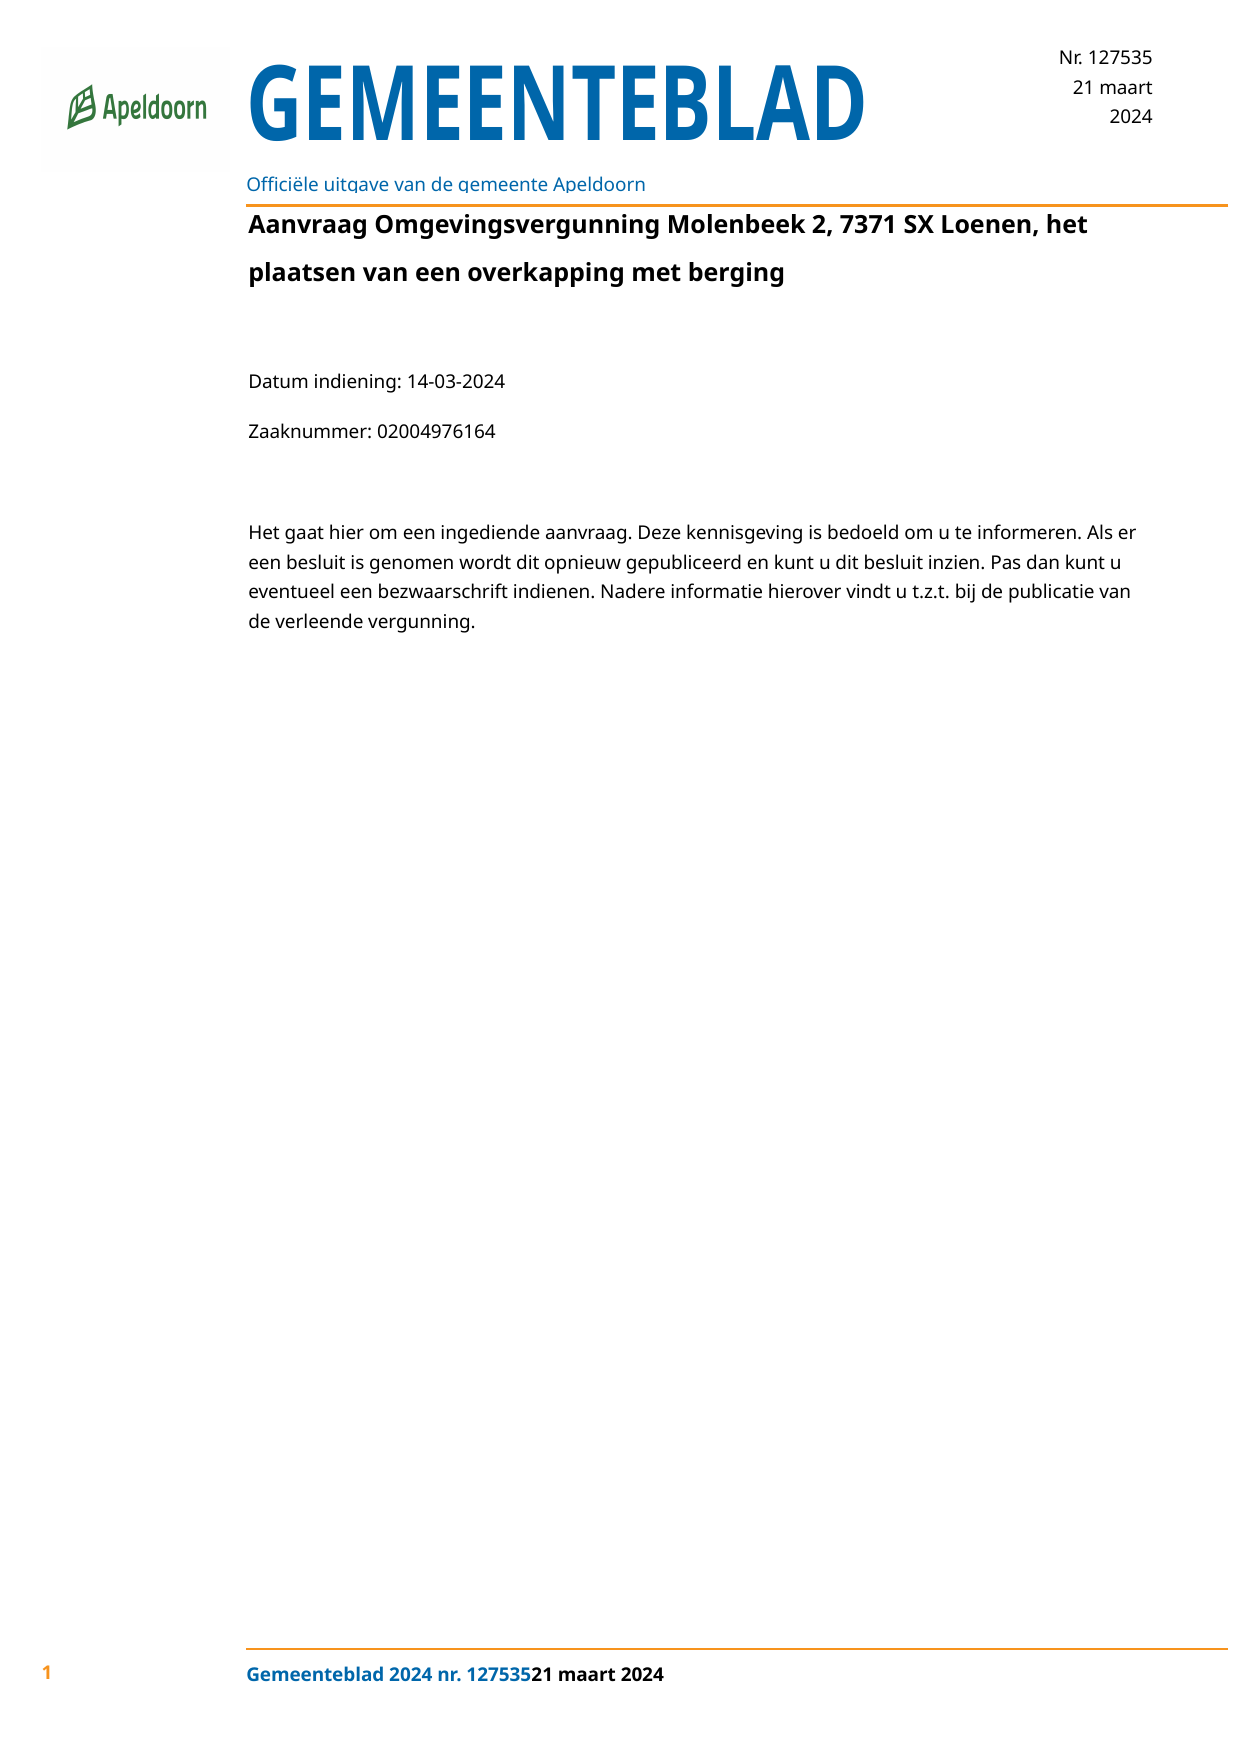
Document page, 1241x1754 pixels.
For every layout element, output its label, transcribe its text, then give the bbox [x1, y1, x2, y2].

text Zaaknummer: 02004976164 [248, 419, 1152, 444]
text Het gaat hier om een ingediende aanvraag. Deze kennisgeving is bedoeld om u te informeren. Als er een besluit is genomen wordt dit opnieuw gepubliceerd en kunt u dit besluit inzien. Pas dan kunt u eventueel een bezwaarschrift indienen. Nadere informatie hierover vindt u t.z.t. bij de publicatie van de verleende vergunning. [248, 519, 1152, 634]
text Datum indiening: 14-03-2024 [248, 368, 1152, 394]
picture [41, 47, 231, 172]
text Aanvraag Omgevingsvergunning Molenbeek 2, 7371 SX Loenen, het plaatsen van een overkapping met berging [248, 207, 1152, 288]
